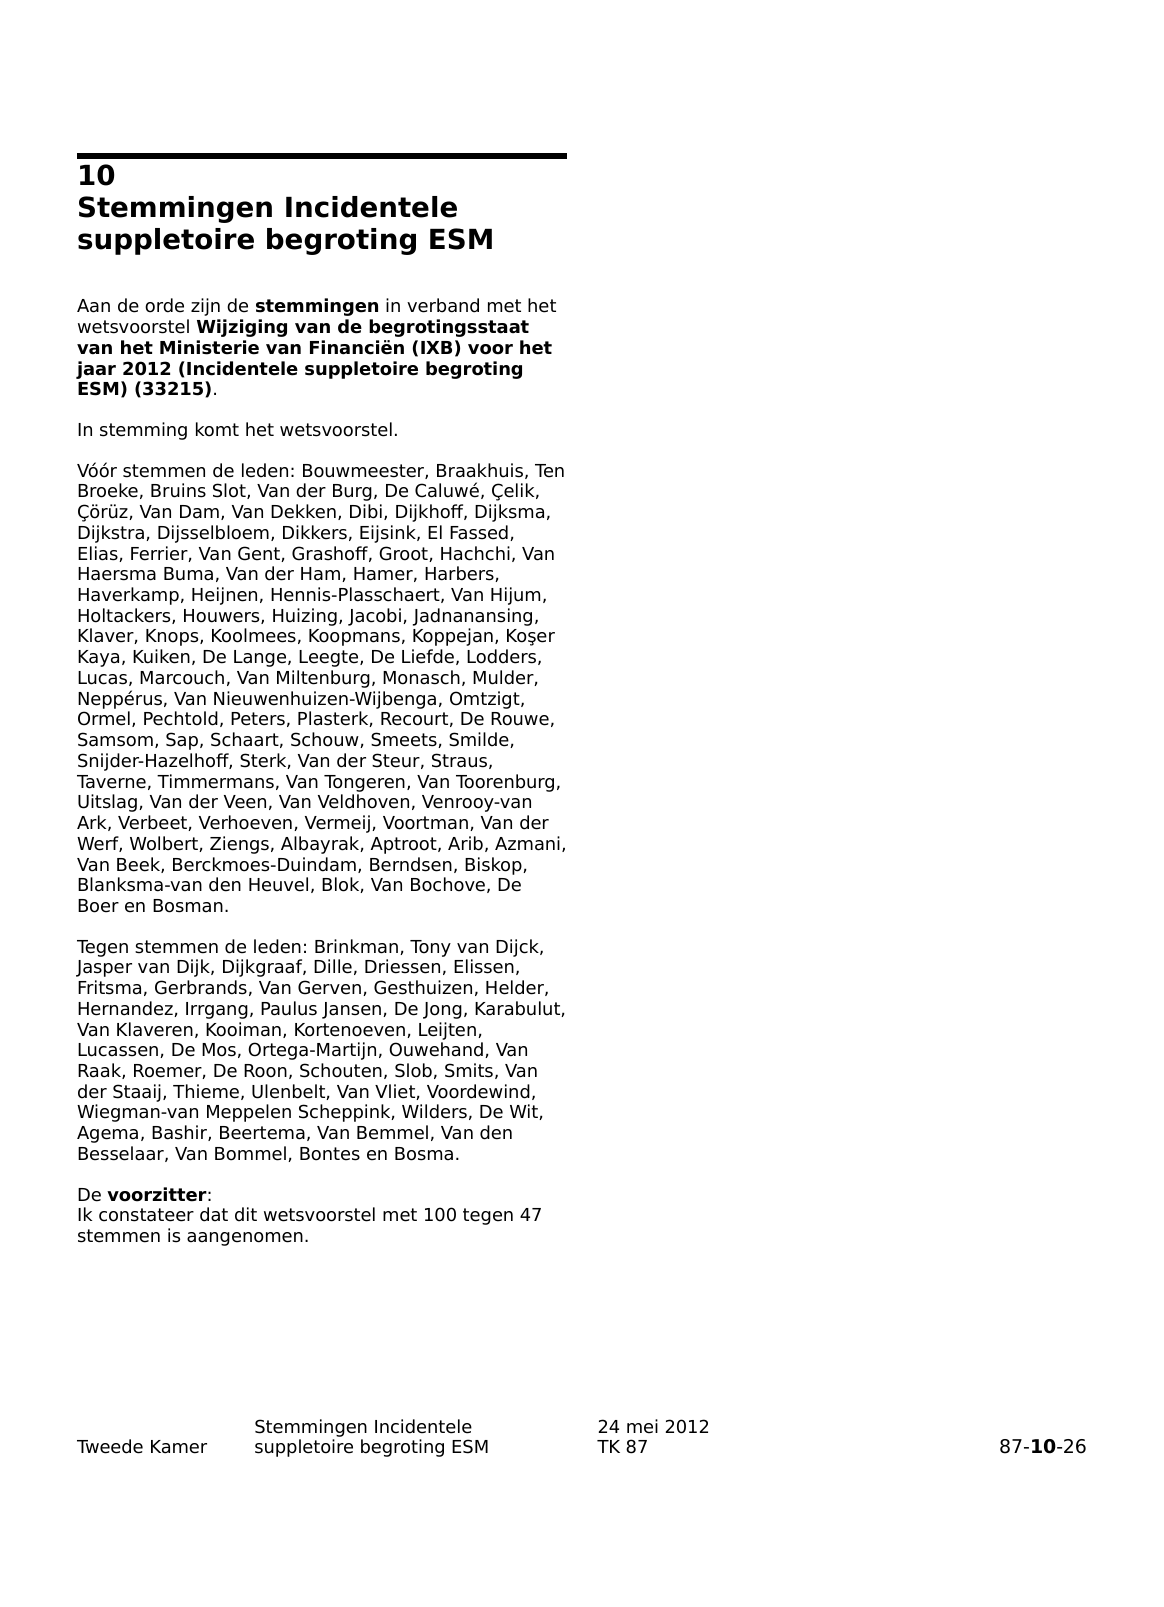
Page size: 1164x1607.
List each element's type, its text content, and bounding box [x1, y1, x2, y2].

title 10 Stemmingen Incidentele suppletoire begroting ESM [77, 159, 567, 256]
text Aan de orde zijn de stemmingen in verband met het wetsvoorstel Wijziging van de begrotingsstaat van het Ministerie van Financiën (IXB) voor het jaar 2012 (Incidentele suppletoire begroting ESM) (33215). [77, 296, 567, 400]
text Tegen stemmen de leden: Brinkman, Tony van Dijck, Jasper van Dijk, Dijkgraaf, Dille, Driessen, Elissen, Fritsma, Gerbrands, Van Gerven, Gesthuizen, Helder, Hernandez, Irrgang, Paulus Jansen, De Jong, Karabulut, Van Klaveren, Kooiman, Kortenoeven, Leijten, Lucassen, De Mos, Ortega-Martijn, Ouwehand, Van Raak, Roemer, De Roon, Schouten, Slob, Smits, Van der Staaij, Thieme, Ulenbelt, Van Vliet, Voordewind, Wiegman-van Meppelen Scheppink, Wilders, De Wit, Agema, Bashir, Beertema, Van Bemmel, Van den Besselaar, Van Bommel, Bontes en Bosma. [77, 937, 567, 1164]
text Ik constateer dat dit wetsvoorstel met 100 tegen 47 stemmen is aangenomen. [77, 1205, 567, 1247]
text Vóór stemmen de leden: Bouwmeester, Braakhuis, Ten Broeke, Bruins Slot, Van der Burg, De Caluwé, Çelik, Çörüz, Van Dam, Van Dekken, Dibi, Dijkhoff, Dijksma, Dijkstra, Dijsselbloem, Dikkers, Eijsink, El Fassed, Elias, Ferrier, Van Gent, Grashoff, Groot, Hachchi, Van Haersma Buma, Van der Ham, Hamer, Harbers, Haverkamp, Heijnen, Hennis-Plasschaert, Van Hijum, Holtackers, Houwers, Huizing, Jacobi, Jadnanansing, Klaver, Knops, Koolmees, Koopmans, Koppejan, Koşer Kaya, Kuiken, De Lange, Leegte, De Liefde, Lodders, Lucas, Marcouch, Van Miltenburg, Monasch, Mulder, Neppérus, Van Nieuwenhuizen-Wijbenga, Omtzigt, Ormel, Pechtold, Peters, Plasterk, Recourt, De Rouwe, Samsom, Sap, Schaart, Schouw, Smeets, Smilde, Snijder-Hazelhoff, Sterk, Van der Steur, Straus, Taverne, Timmermans, Van Tongeren, Van Toorenburg, Uitslag, Van der Veen, Van Veldhoven, Venrooy-van Ark, Verbeet, Verhoeven, Vermeij, Voortman, Van der Werf, Wolbert, Ziengs, Albayrak, Aptroot, Arib, Azmani, Van Beek, Berckmoes-Duindam, Berndsen, Biskop, Blanksma-van den Heuvel, Blok, Van Bochove, De Boer en Bosman. [77, 461, 567, 917]
text In stemming komt het wetsvoorstel. [77, 420, 567, 441]
text De voorzitter: [77, 1184, 567, 1205]
